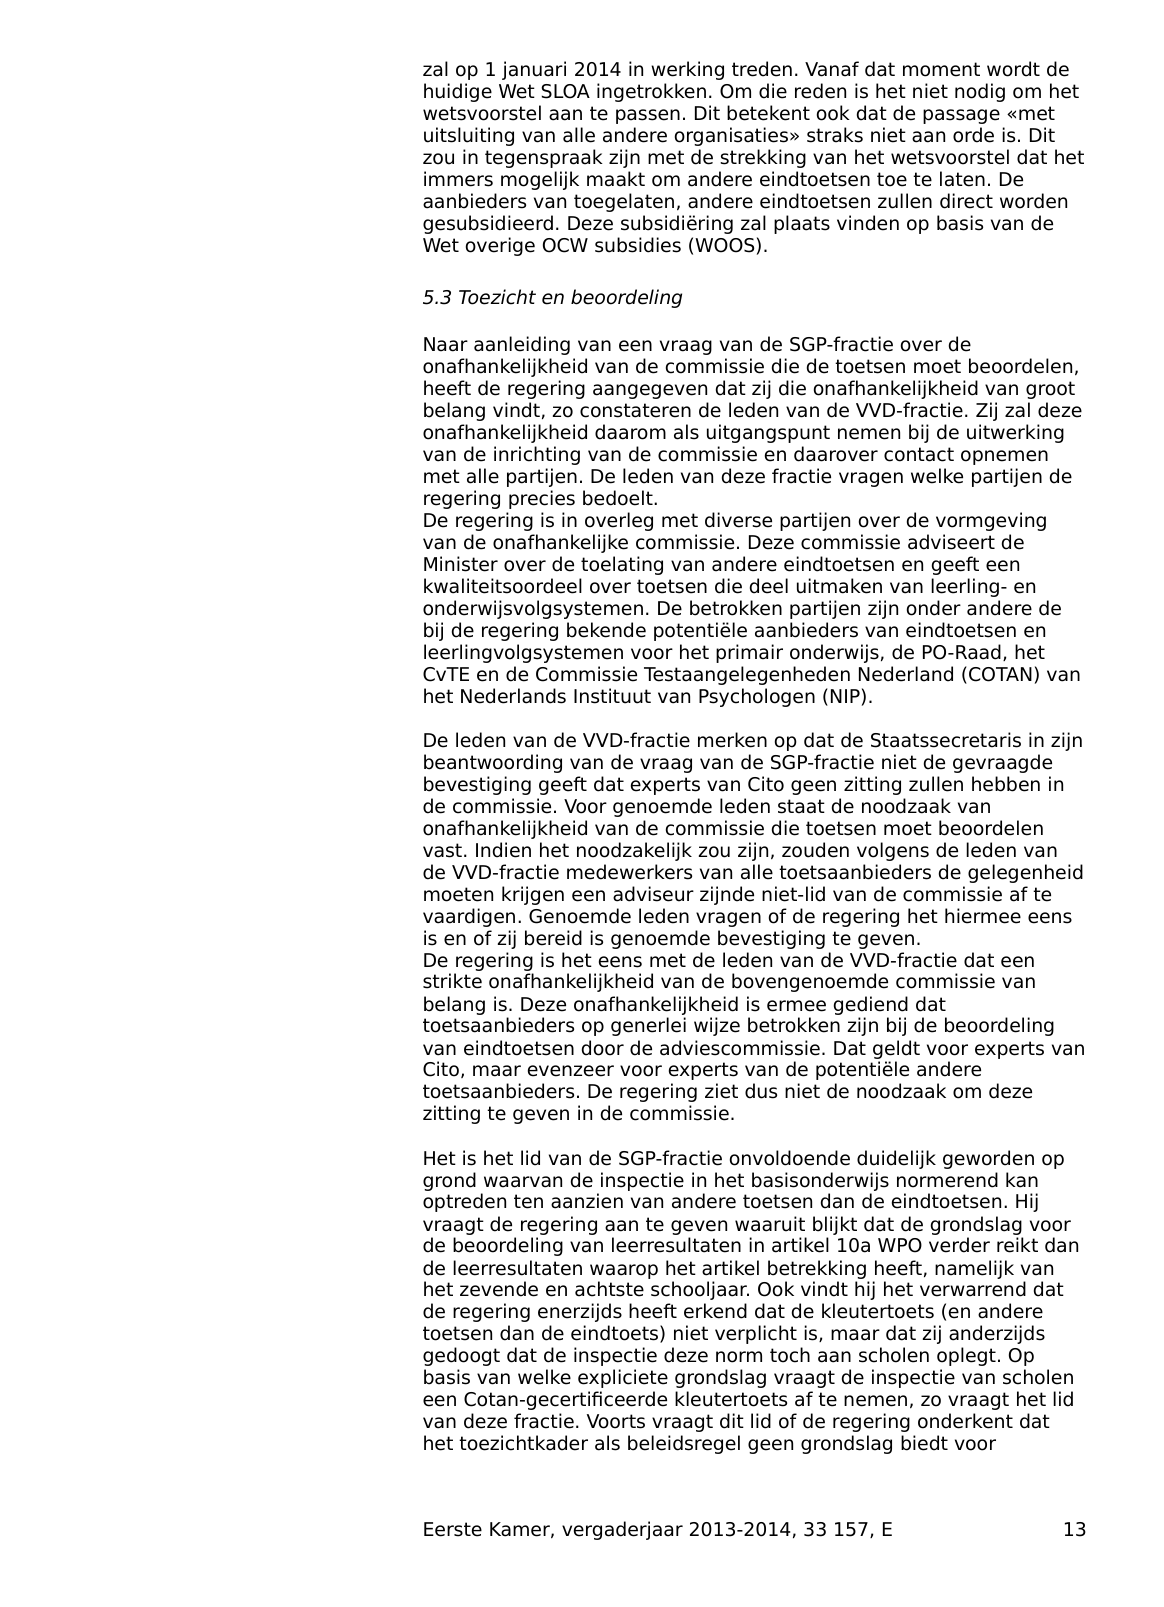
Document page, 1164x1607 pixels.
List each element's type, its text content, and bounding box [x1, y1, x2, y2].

text Naar aanleiding van een vraag van de SGP-fractie over de onafhankelijkheid van de commissie die de toetsen moet beoordelen, heeft de regering aangegeven dat zij die onafhankelijkheid van groot belang vindt, zo constateren de leden van de VVD-fractie. Zij zal deze onafhankelijkheid daarom als uitgangspunt nemen bij de uitwerking van de inrichting van de commissie en daarover contact opnemen met alle partijen. De leden van deze fractie vragen welke partijen de regering precies bedoelt. [422, 334, 1087, 510]
text Het is het lid van de SGP-fractie onvoldoende duidelijk geworden op grond waarvan de inspectie in het basisonderwijs normerend kan optreden ten aanzien van andere toetsen dan de eindtoetsen. Hij vraagt de regering aan te geven waaruit blijkt dat de grondslag voor de beoordeling van leerresultaten in artikel 10a WPO verder reikt dan de leerresultaten waarop het artikel betrekking heeft, namelijk van het zevende en achtste schooljaar. Ook vindt hij het verwarrend dat de regering enerzijds heeft erkend dat de kleutertoets (en andere toetsen dan de eindtoets) niet verplicht is, maar dat zij anderzijds gedoogt dat de inspectie deze norm toch aan scholen oplegt. Op basis van welke expliciete grondslag vraagt de inspectie van scholen een Cotan-gecertificeerde kleutertoets af te nemen, zo vraagt het lid van deze fractie. Voorts vraagt dit lid of de regering onderkent dat het toezichtkader als beleidsregel geen grondslag biedt voor [422, 1147, 1087, 1455]
text zal op 1 januari 2014 in werking treden. Vanaf dat moment wordt de huidige Wet SLOA ingetrokken. Om die reden is het niet nodig om het wetsvoorstel aan te passen. Dit betekent ook dat de passage «met uitsluiting van alle andere organisaties» straks niet aan orde is. Dit zou in tegenspraak zijn met de strekking van het wetsvoorstel dat het immers mogelijk maakt om andere eindtoetsen toe te laten. De aanbieders van toegelaten, andere eindtoetsen zullen direct worden gesubsidieerd. Deze subsidiëring zal plaats vinden op basis van de Wet overige OCW subsidies (WOOS). [422, 59, 1087, 257]
text De leden van de VVD-fractie merken op dat de Staatssecretaris in zijn beantwoording van de vraag van de SGP-fractie niet de gevraagde bevestiging geeft dat experts van Cito geen zitting zullen hebben in de commissie. Voor genoemde leden staat de noodzaak van onafhankelijkheid van de commissie die toetsen moet beoordelen vast. Indien het noodzakelijk zou zijn, zouden volgens de leden van de VVD-fractie medewerkers van alle toetsaanbieders de gelegenheid moeten krijgen een adviseur zijnde niet-lid van de commissie af te vaardigen. Genoemde leden vragen of de regering het hiermee eens is en of zij bereid is genoemde bevestiging te geven. [422, 730, 1087, 949]
text De regering is in overleg met diverse partijen over de vormgeving van de onafhankelijke commissie. Deze commissie adviseert de Minister over de toelating van andere eindtoetsen en geeft een kwaliteitsoordeel over toetsen die deel uitmaken van leerling- en onderwijsvolgsystemen. De betrokken partijen zijn onder andere de bij de regering bekende potentiële aanbieders van eindtoetsen en leerlingvolgsystemen voor het primair onderwijs, de PO-Raad, het CvTE en de Commissie Testaangelegenheden Nederland (COTAN) van het Nederlands Instituut van Psychologen (NIP). [422, 510, 1087, 707]
text De regering is het eens met de leden van de VVD-fractie dat een strikte onafhankelijkheid van de bovengenoemde commissie van belang is. Deze onafhankelijkheid is ermee gediend dat toetsaanbieders op generlei wijze betrokken zijn bij de beoordeling van eindtoetsen door de adviescommissie. Dat geldt voor experts van Cito, maar evenzeer voor experts van de potentiële andere toetsaanbieders. De regering ziet dus niet de noodzaak om deze zitting te geven in de commissie. [422, 949, 1087, 1125]
subtitle 5.3 Toezicht en beoordeling [422, 287, 1087, 309]
